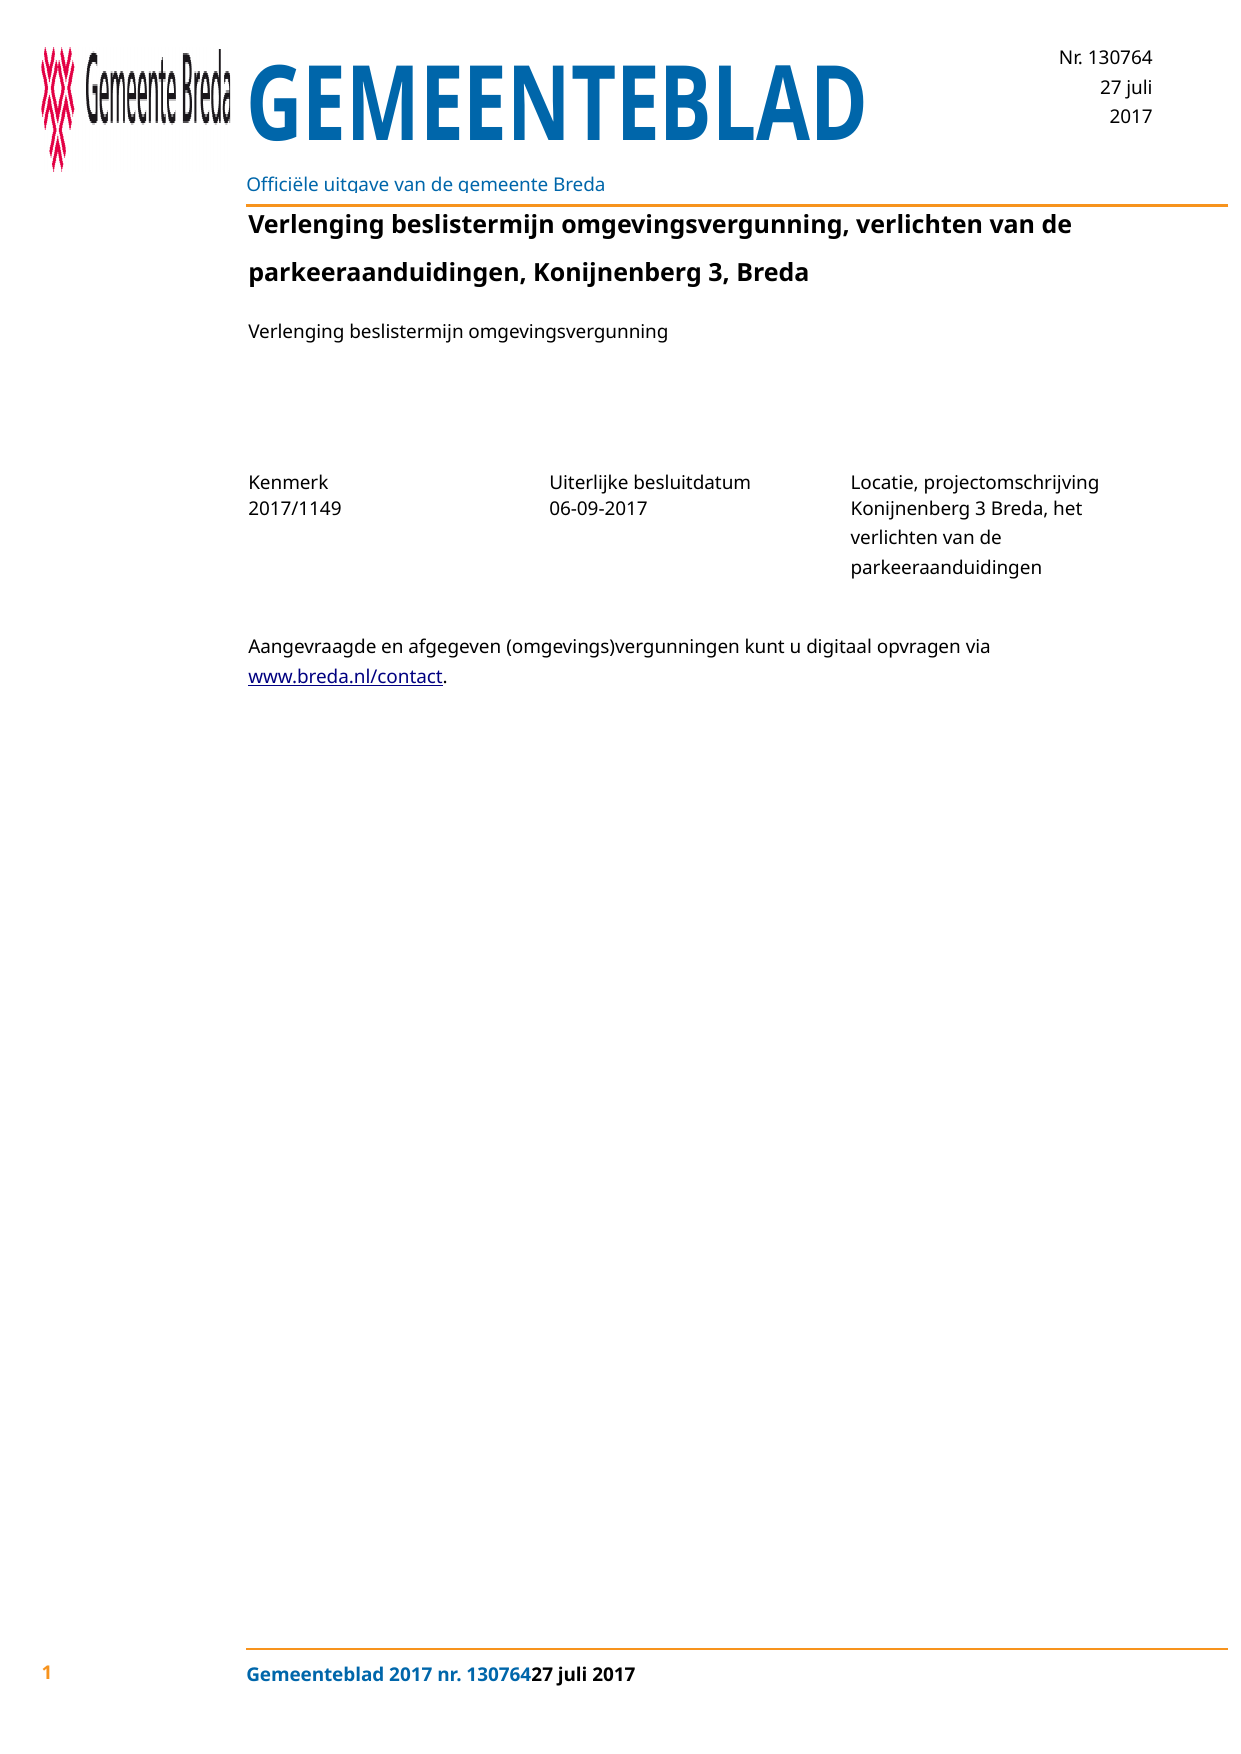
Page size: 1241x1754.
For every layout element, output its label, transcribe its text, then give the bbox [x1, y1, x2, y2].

text Verlenging beslistermijn omgevingsvergunning, verlichten van de parkeeraanduidingen, Konijnenberg 3, Breda [248, 207, 1152, 288]
table_header Locatie, projectomschrijving [850, 469, 1152, 495]
table_cell Konijnenberg 3 Breda, het verlichten van de parkeeraanduidingen [850, 495, 1152, 580]
picture [41, 47, 231, 172]
table_header Kenmerk [248, 469, 549, 495]
table_header Uiterlijke besluitdatum [549, 469, 850, 495]
table_cell 06-09-2017 [549, 495, 850, 580]
table_cell 2017/1149 [248, 495, 549, 580]
text Aangevraagde en afgegeven (omgevings)vergunningen kunt u digitaal opvragen via www.breda.nl/contact. [248, 633, 1152, 689]
text Verlenging beslistermijn omgevingsvergunning [248, 318, 1152, 344]
